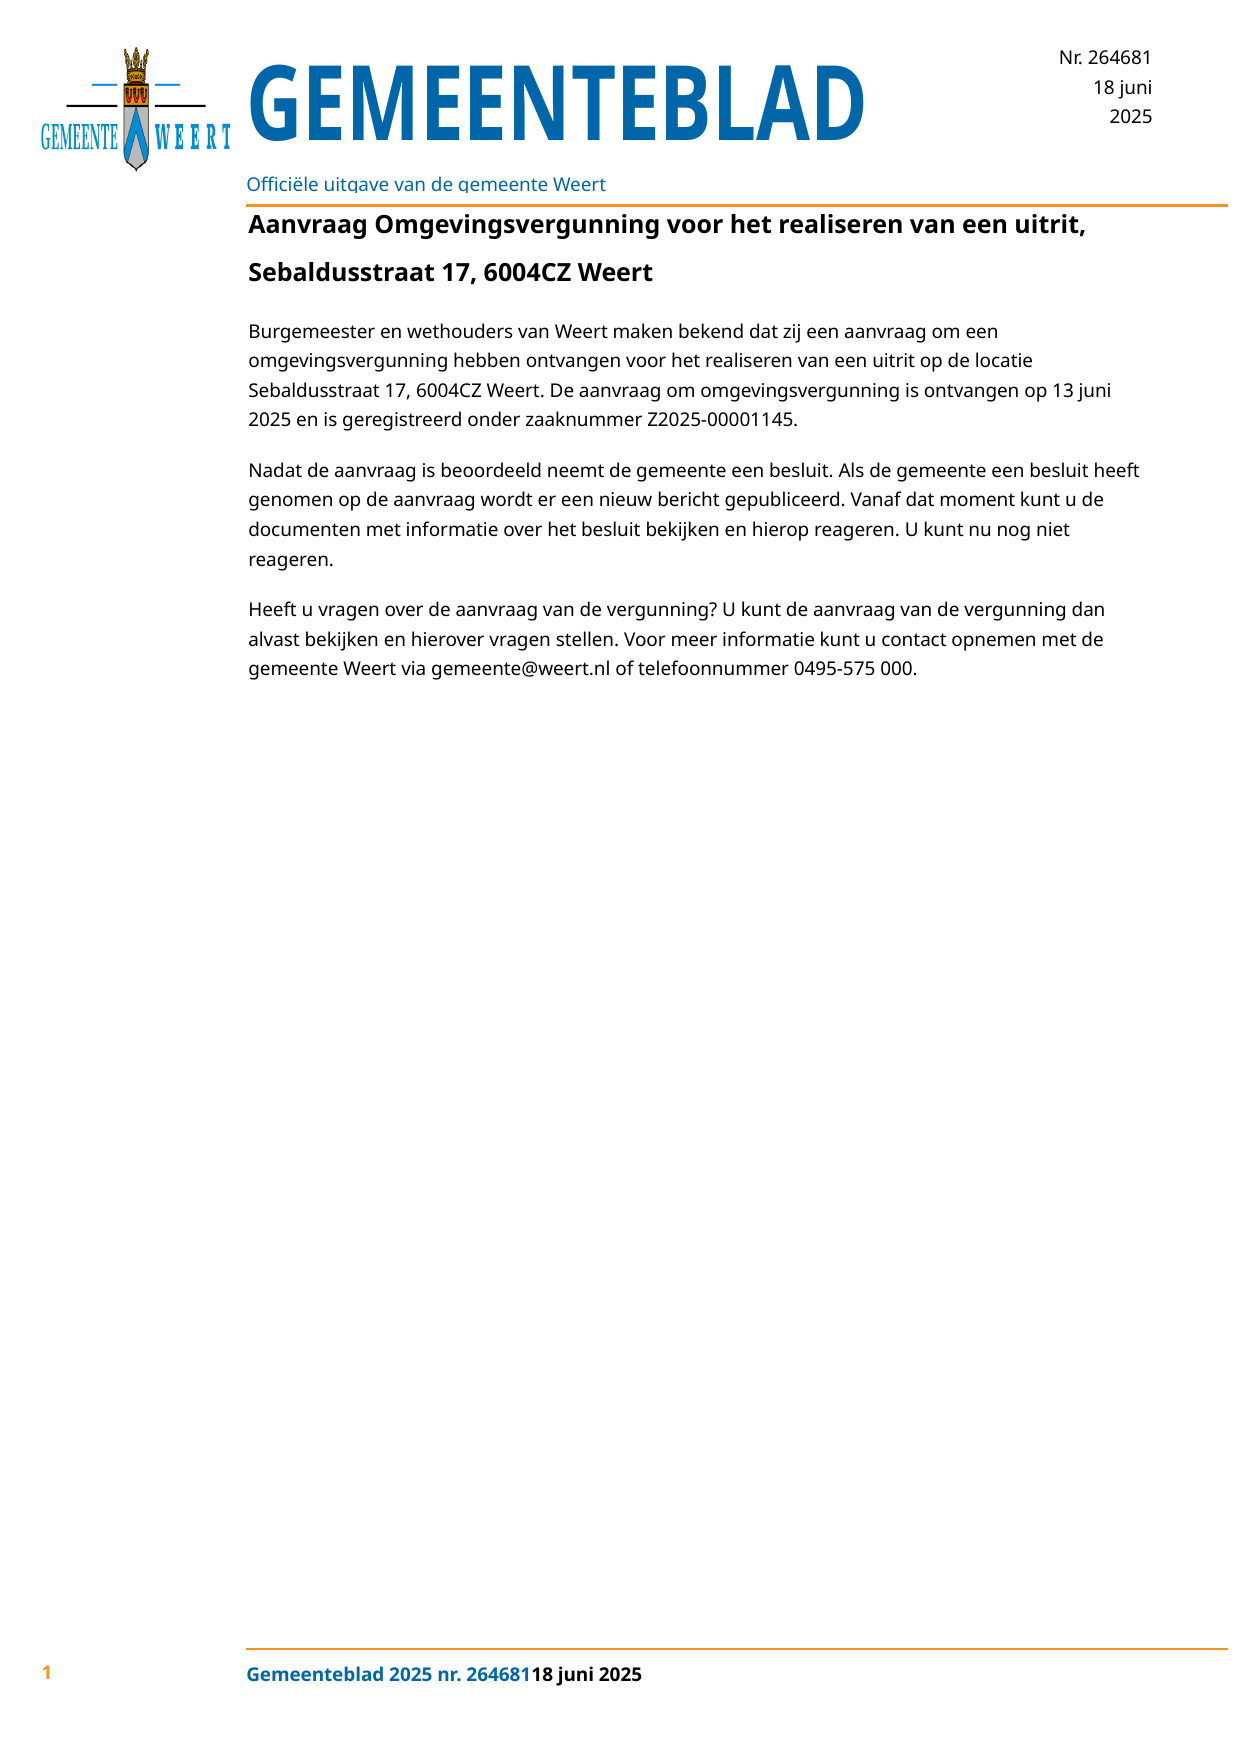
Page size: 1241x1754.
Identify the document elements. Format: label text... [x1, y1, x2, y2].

picture [41, 47, 231, 172]
text Burgemeester en wethouders van Weert maken bekend dat zij een aanvraag om een omgevingsvergunning hebben ontvangen voor het realiseren van een uitrit op de locatie Sebaldusstraat 17, 6004CZ Weert. De aanvraag om omgevingsvergunning is ontvangen op 13 juni 2025 en is geregistreerd onder zaaknummer Z2025-00001145. [248, 318, 1152, 432]
text Aanvraag Omgevingsvergunning voor het realiseren van een uitrit, Sebaldusstraat 17, 6004CZ Weert [248, 207, 1152, 288]
text Heeft u vragen over de aanvraag van de vergunning? U kunt de aanvraag van de vergunning dan alvast bekijken en hierover vragen stellen. Voor meer informatie kunt u contact opnemen met de gemeente Weert via gemeente@weert.nl of telefoonnummer 0495-575 000. [248, 596, 1152, 681]
text Nadat de aanvraag is beoordeeld neemt de gemeente een besluit. Als de gemeente een besluit heeft genomen op de aanvraag wordt er een nieuw bericht gepubliceerd. Vanaf dat moment kunt u de documenten met informatie over het besluit bekijken en hierop reageren. U kunt nu nog niet reageren. [248, 457, 1152, 572]
